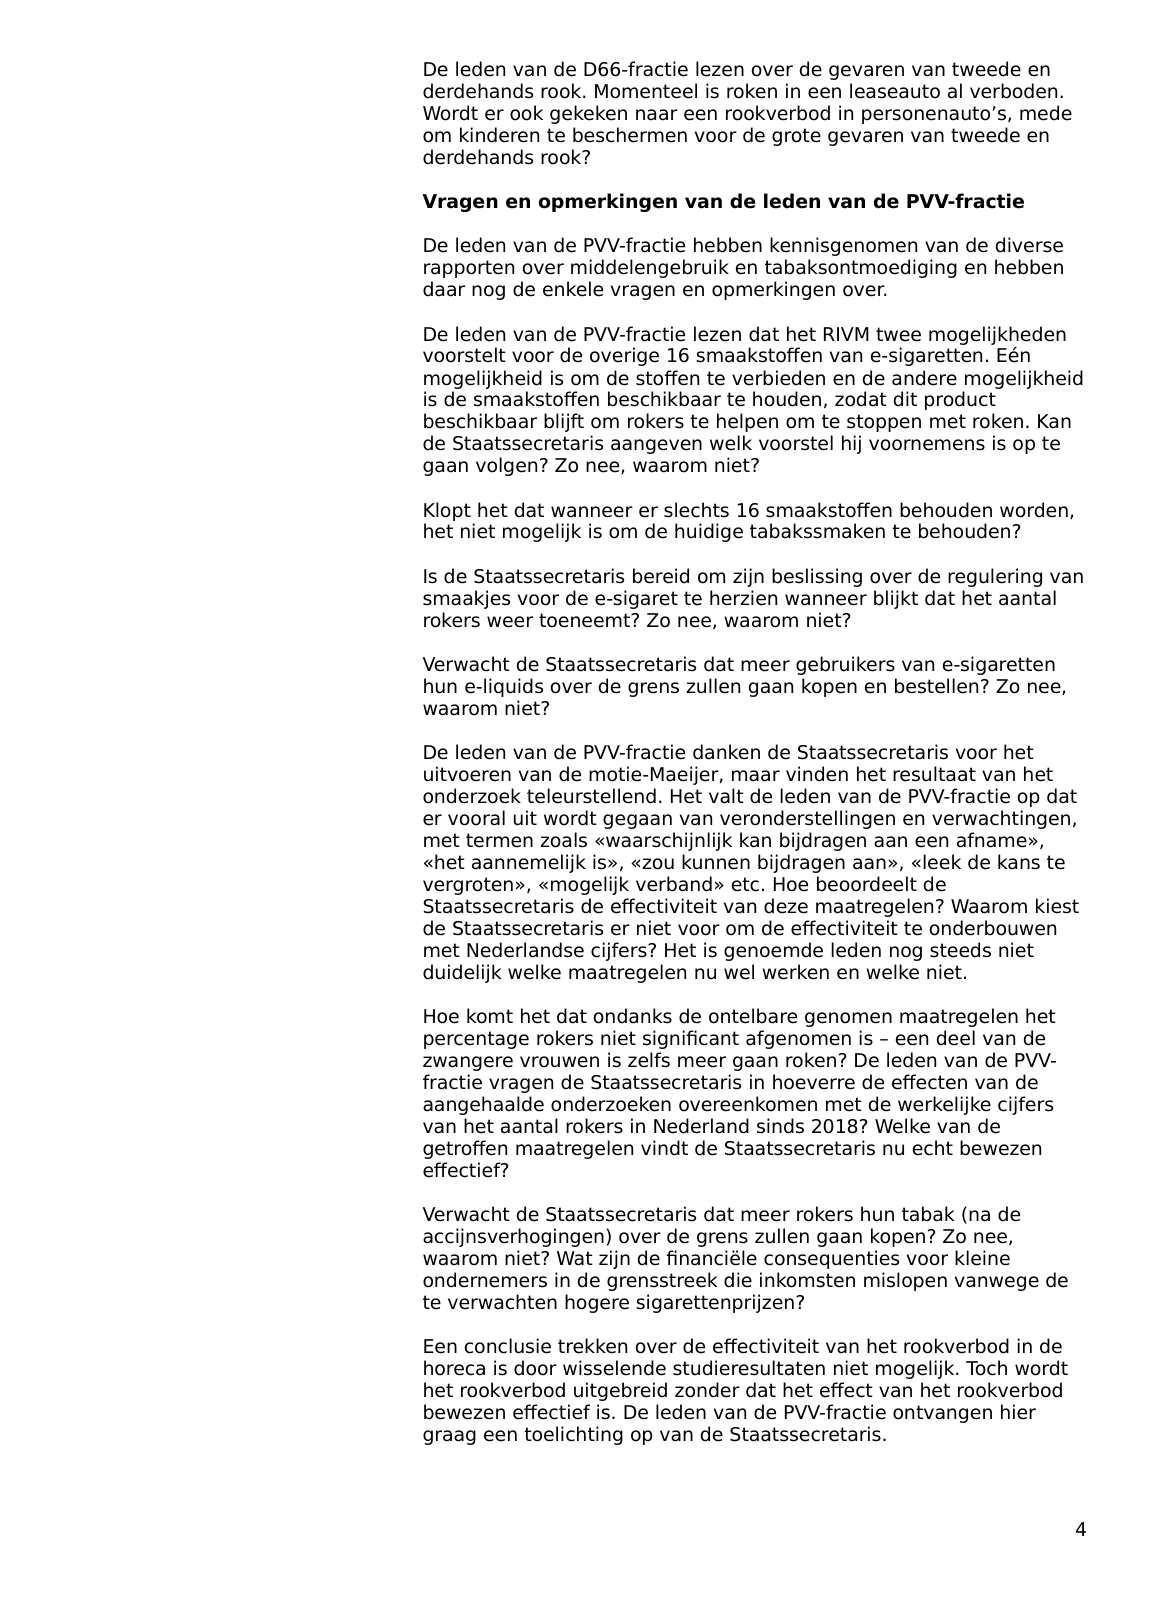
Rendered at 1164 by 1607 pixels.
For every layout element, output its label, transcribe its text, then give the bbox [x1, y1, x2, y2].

text Is de Staatssecretaris bereid om zijn beslissing over de regulering van smaakjes voor de e-sigaret te herzien wanneer blijkt dat het aantal rokers weer toeneemt? Zo nee, waarom niet? [422, 566, 1087, 632]
text De leden van de D66-fractie lezen over de gevaren van tweede en derdehands rook. Momenteel is roken in een leaseauto al verboden. Wordt er ook gekeken naar een rookverbod in personenauto’s, mede om kinderen te beschermen voor de grote gevaren van tweede en derdehands rook? [422, 59, 1087, 169]
text De leden van de PVV-fractie danken de Staatssecretaris voor het uitvoeren van de motie-Maeijer, maar vinden het resultaat van het onderzoek teleurstellend. Het valt de leden van de PVV-fractie op dat er vooral uit wordt gegaan van veronderstellingen en verwachtingen, met termen zoals «waarschijnlijk kan bijdragen aan een afname», «het aannemelijk is», «zou kunnen bijdragen aan», «leek de kans te vergroten», «mogelijk verband» etc. Hoe beoordeelt de Staatssecretaris de effectiviteit van deze maatregelen? Waarom kiest de Staatssecretaris er niet voor om de effectiviteit te onderbouwen met Nederlandse cijfers? Het is genoemde leden nog steeds niet duidelijk welke maatregelen nu wel werken en welke niet. [422, 742, 1087, 984]
text Verwacht de Staatssecretaris dat meer gebruikers van e-sigaretten hun e-liquids over de grens zullen gaan kopen en bestellen? Zo nee, waarom niet? [422, 654, 1087, 720]
text Een conclusie trekken over de effectiviteit van het rookverbod in de horeca is door wisselende studieresultaten niet mogelijk. Toch wordt het rookverbod uitgebreid zonder dat het effect van het rookverbod bewezen effectief is. De leden van de PVV-fractie ontvangen hier graag een toelichting op van de Staatssecretaris. [422, 1336, 1087, 1446]
text Klopt het dat wanneer er slechts 16 smaakstoffen behouden worden, het niet mogelijk is om de huidige tabakssmaken te behouden? [422, 499, 1087, 543]
text De leden van de PVV-fractie hebben kennisgenomen van de diverse rapporten over middelengebruik en tabaksontmoediging en hebben daar nog de enkele vragen en opmerkingen over. [422, 235, 1087, 301]
text De leden van de PVV-fractie lezen dat het RIVM twee mogelijkheden voorstelt voor de overige 16 smaakstoffen van e-sigaretten. Eén mogelijkheid is om de stoffen te verbieden en de andere mogelijkheid is de smaakstoffen beschikbaar te houden, zodat dit product beschikbaar blijft om rokers te helpen om te stoppen met roken. Kan de Staatssecretaris aangeven welk voorstel hij voornemens is op te gaan volgen? Zo nee, waarom niet? [422, 323, 1087, 477]
text Verwacht de Staatssecretaris dat meer rokers hun tabak (na de accijnsverhogingen) over de grens zullen gaan kopen? Zo nee, waarom niet? Wat zijn de financiële consequenties voor kleine ondernemers in de grensstreek die inkomsten mislopen vanwege de te verwachten hogere sigarettenprijzen? [422, 1204, 1087, 1314]
text Hoe komt het dat ondanks de ontelbare genomen maatregelen het percentage rokers niet significant afgenomen is – een deel van de zwangere vrouwen is zelfs meer gaan roken? De leden van de PVV-fractie vragen de Staatssecretaris in hoeverre de effecten van de aangehaalde onderzoeken overeenkomen met de werkelijke cijfers van het aantal rokers in Nederland sinds 2018? Welke van de getroffen maatregelen vindt de Staatssecretaris nu echt bewezen effectief? [422, 1006, 1087, 1182]
subtitle Vragen en opmerkingen van de leden van de PVV-fractie [422, 191, 1087, 213]
